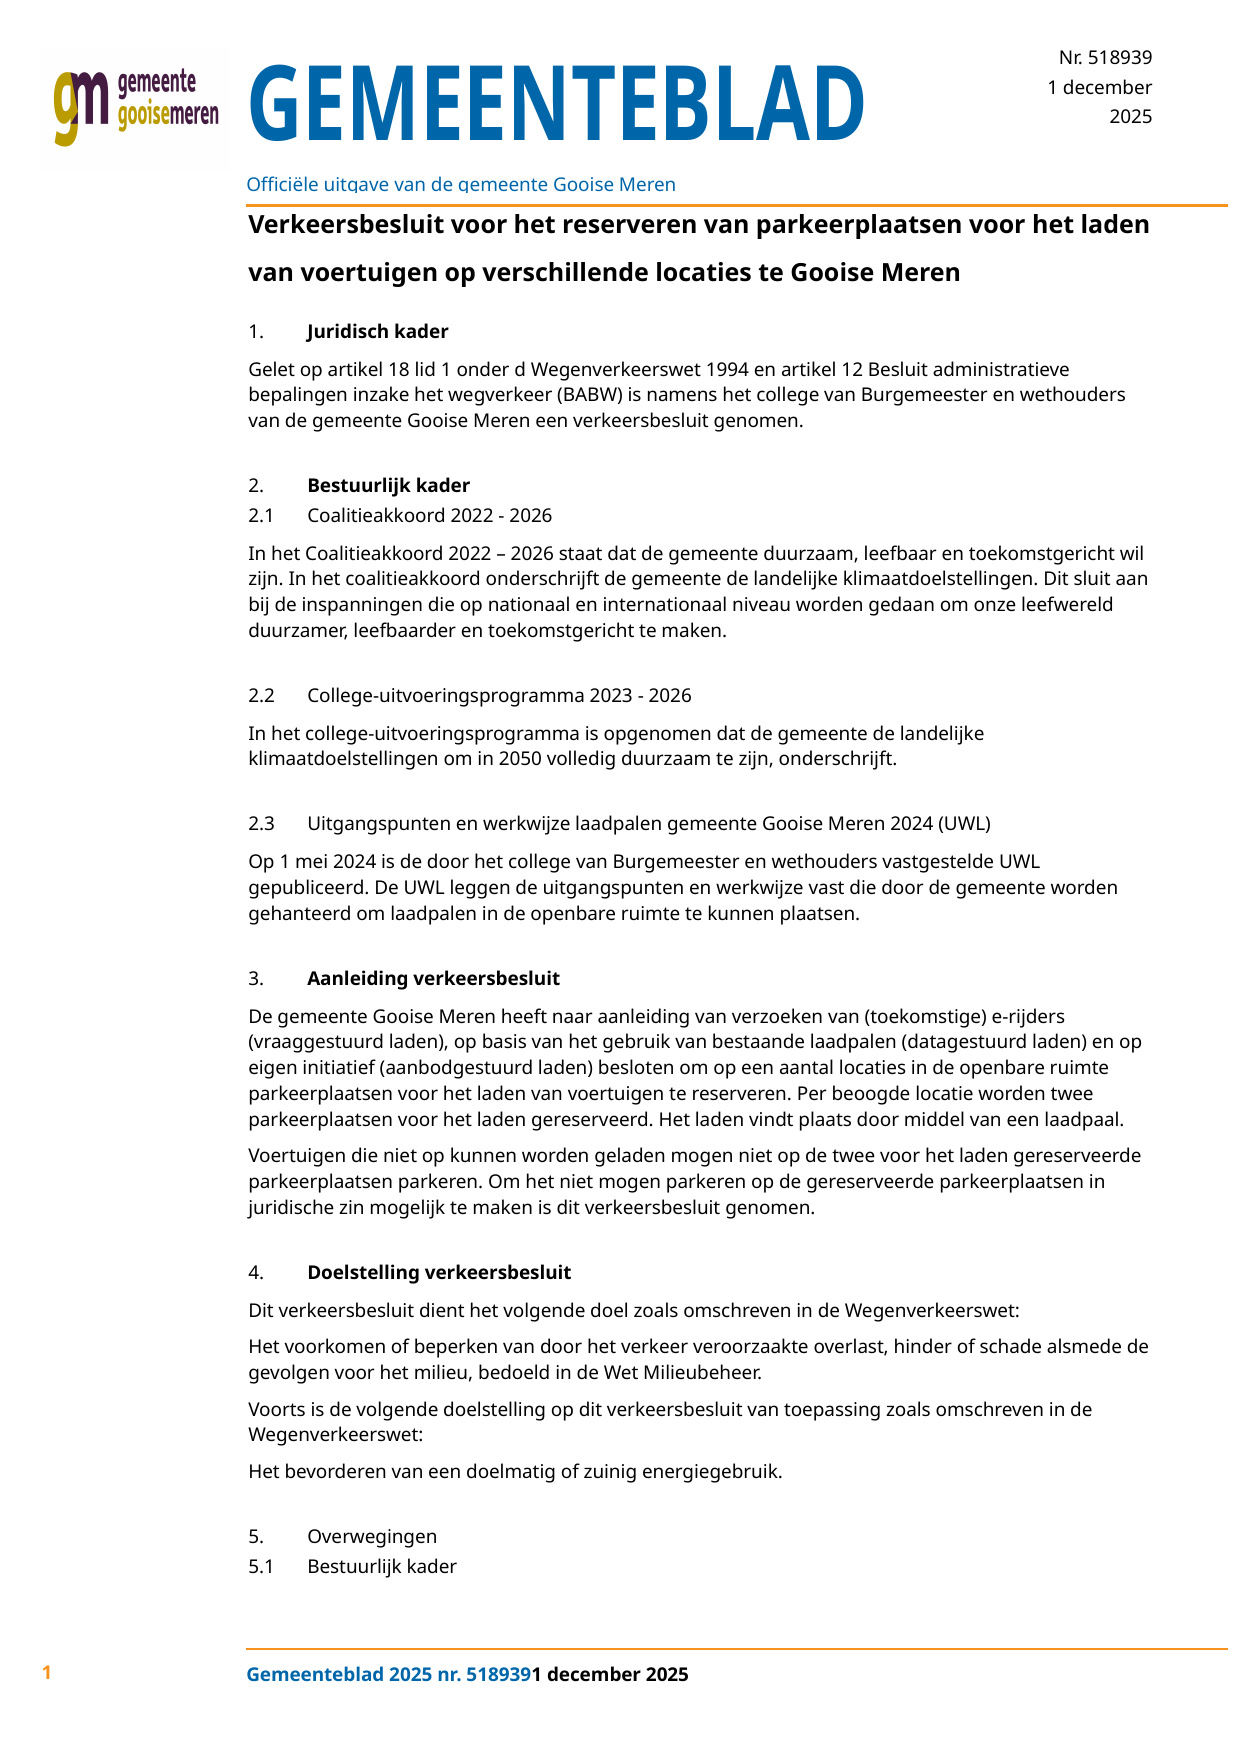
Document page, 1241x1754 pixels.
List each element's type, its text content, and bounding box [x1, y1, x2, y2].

list Aanleiding verkeersbesluit [248, 965, 1152, 991]
list Bestuurlijk kader [248, 472, 1152, 498]
list Overwegingen [248, 1523, 1152, 1549]
text Het voorkomen of beperken van door het verkeer veroorzaakte overlast, hinder of schade alsmede de gevolgen voor het milieu, bedoeld in de Wet Milieubeheer. [248, 1333, 1152, 1385]
text Op 1 mei 2024 is de door het college van Burgemeester en wethouders vastgestelde UWL gepubliceerd. De UWL leggen de uitgangspunten en werkwijze vast die door de gemeente worden gehanteerd om laadpalen in de openbare ruimte te kunnen plaatsen. [248, 848, 1152, 926]
text Voertuigen die niet op kunnen worden geladen mogen niet op de twee voor het laden gereserveerde parkeerplaatsen parkeren. Om het niet mogen parkeren op de gereserveerde parkeerplaatsen in juridische zin mogelijk te maken is dit verkeersbesluit genomen. [248, 1142, 1152, 1220]
text Voorts is de volgende doelstelling op dit verkeersbesluit van toepassing zoals omschreven in de Wegenverkeerswet: [248, 1396, 1152, 1447]
list College-uitvoeringsprogramma 2023 - 2026 [248, 682, 1152, 708]
text Dit verkeersbesluit dient het volgende doel zoals omschreven in de Wegenverkeerswet: [248, 1297, 1152, 1323]
text In het Coalitieakkoord 2022 – 2026 staat dat de gemeente duurzaam, leefbaar en toekomstgericht wil zijn. In het coalitieakkoord onderschrijft de gemeente de landelijke klimaatdoelstellingen. Dit sluit aan bij de inspanningen die op nationaal en internationaal niveau worden gedaan om onze leefwereld duurzamer, leefbaarder en toekomstgericht te maken. [248, 540, 1152, 643]
text Verkeersbesluit voor het reserveren van parkeerplaatsen voor het laden van voertuigen op verschillende locaties te Gooise Meren [248, 207, 1152, 288]
list Juridisch kader [248, 318, 1152, 344]
text Gelet op artikel 18 lid 1 onder d Wegenverkeerswet 1994 en artikel 12 Besluit administratieve bepalingen inzake het wegverkeer (BABW) is namens het college van Burgemeester en wethouders van de gemeente Gooise Meren een verkeersbesluit genomen. [248, 356, 1152, 433]
list Bestuurlijk kader [248, 1553, 1152, 1579]
text In het college-uitvoeringsprogramma is opgenomen dat de gemeente de landelijke klimaatdoelstellingen om in 2050 volledig duurzaam te zijn, onderschrijft. [248, 720, 1152, 771]
text Het bevorderen van een doelmatig of zuinig energiegebruik. [248, 1458, 1152, 1484]
list Coalitieakkoord 2022 - 2026 [248, 502, 1152, 528]
text De gemeente Gooise Meren heeft naar aanleiding van verzoeken van (toekomstige) e-rijders (vraaggestuurd laden), op basis van het gebruik van bestaande laadpalen (datagestuurd laden) en op eigen initiatief (aanbodgestuurd laden) besloten om op een aantal locaties in de openbare ruimte parkeerplaatsen voor het laden van voertuigen te reserveren. Per beoogde locatie worden twee parkeerplaatsen voor het laden gereserveerd. Het laden vindt plaats door middel van een laadpaal. [248, 1003, 1152, 1132]
list Doelstelling verkeersbesluit [248, 1259, 1152, 1285]
list Uitgangspunten en werkwijze laadpalen gemeente Gooise Meren 2024 (UWL) [248, 811, 1152, 836]
picture [41, 47, 231, 172]
